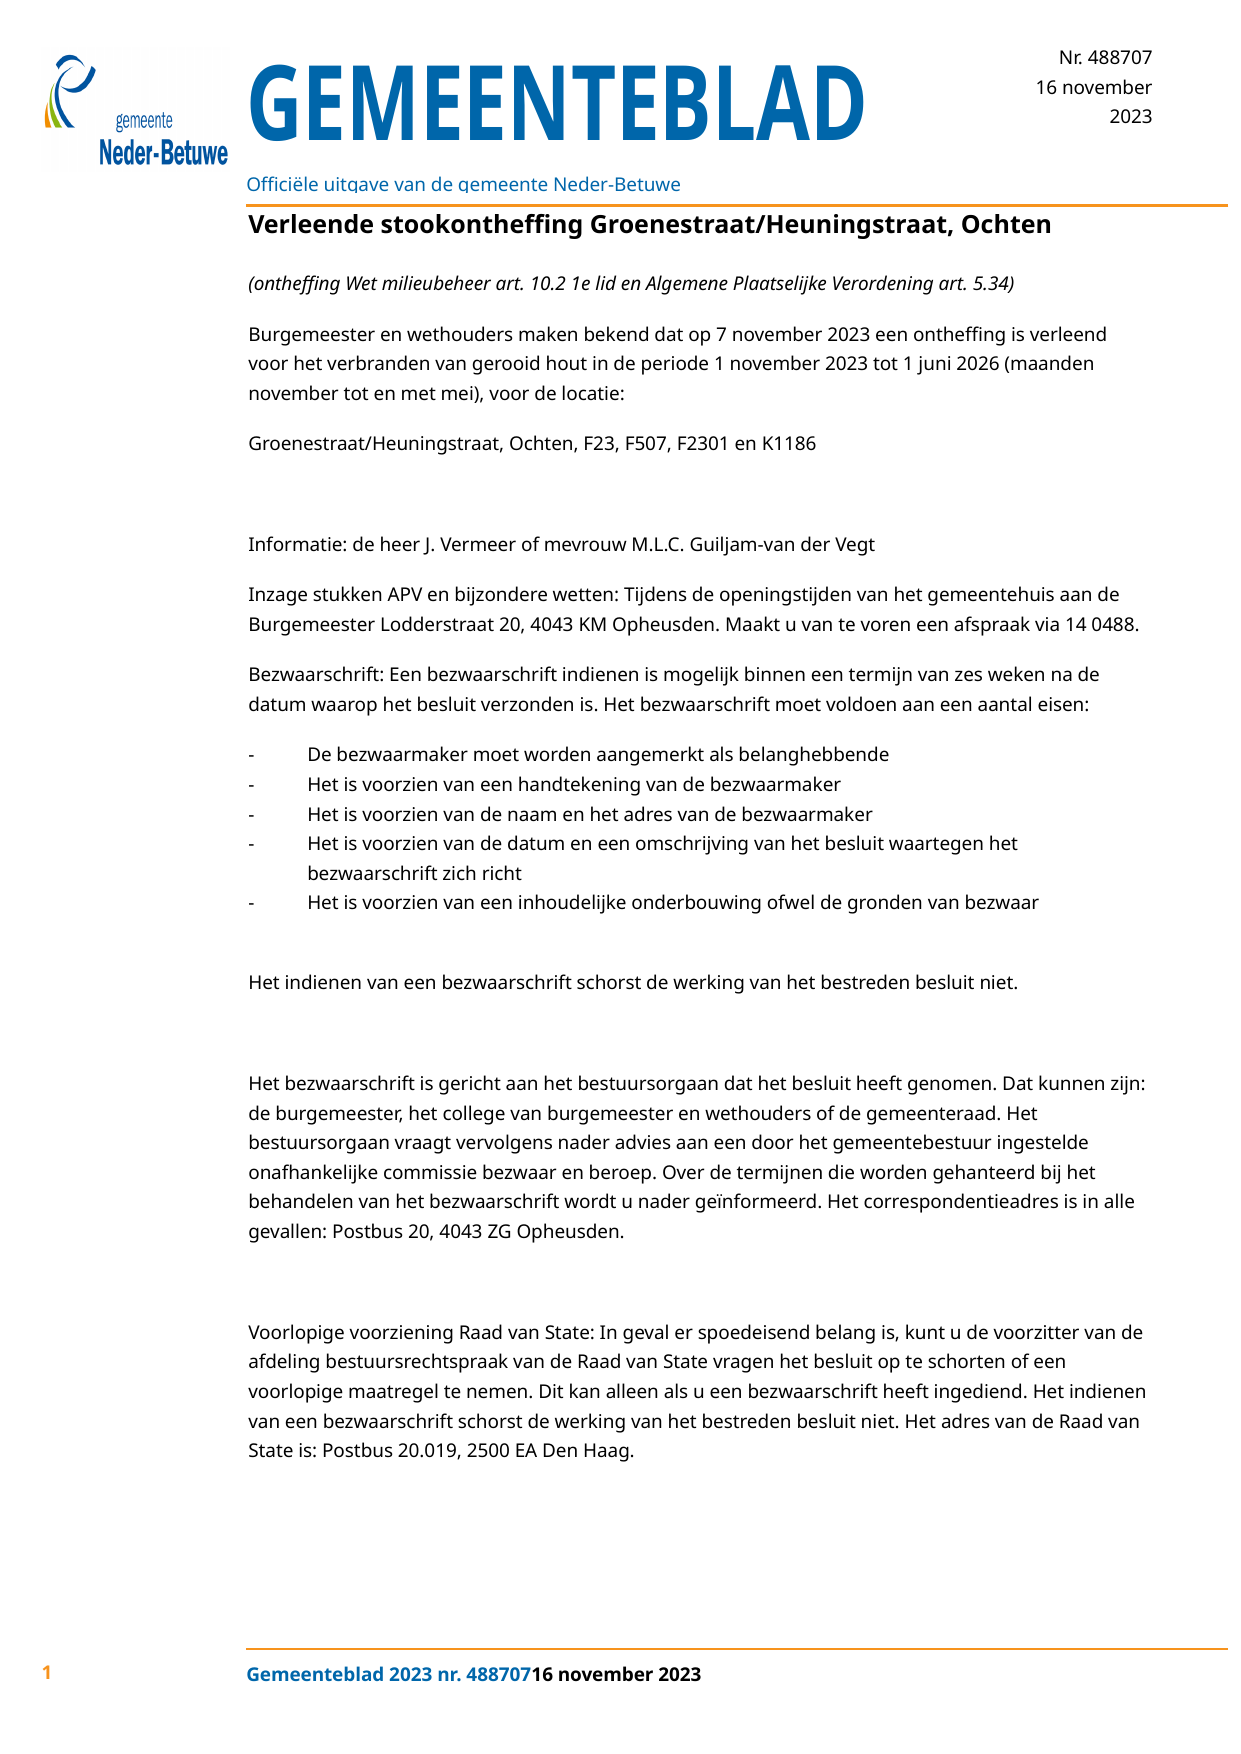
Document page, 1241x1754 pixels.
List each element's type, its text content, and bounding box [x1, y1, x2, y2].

text Verleende stookontheffing Groenestraat/Heuningstraat, Ochten [248, 207, 1152, 241]
text Burgemeester en wethouders maken bekend dat op 7 november 2023 een ontheffing is verleend voor het verbranden van gerooid hout in de periode 1 november 2023 tot 1 juni 2026 (maanden november tot en met mei), voor de locatie: [248, 321, 1152, 406]
list Het is voorzien van de naam en het adres van de bezwaarmaker [248, 801, 1152, 826]
text Informatie: de heer J. Vermeer of mevrouw M.L.C. Guiljam-van der Vegt [248, 531, 1152, 557]
text (ontheffing Wet milieubeheer art. 10.2 1e lid en Algemene Plaatselijke Verordening art. 5.34) [248, 270, 1152, 296]
text Het bezwaarschrift is gericht aan het bestuursorgaan dat het besluit heeft genomen. Dat kunnen zijn: de burgemeester, het college van burgemeester en wethouders of de gemeenteraad. Het bestuursorgaan vraagt vervolgens nader advies aan een door het gemeentebestuur ingestelde onafhankelijke commissie bezwaar en beroep. Over de termijnen die worden gehanteerd bij het behandelen van het bezwaarschrift wordt u nader geïnformeerd. Het correspondentieadres is in alle gevallen: Postbus 20, 4043 ZG Opheusden. [248, 1070, 1152, 1244]
list Het is voorzien van een handtekening van de bezwaarmaker [248, 771, 1152, 797]
text Inzage stukken APV en bijzondere wetten: Tijdens de openingstijden van het gemeentehuis aan de Burgemeester Lodderstraat 20, 4043 KM Opheusden. Maakt u van te voren een afspraak via 14 0488. [248, 582, 1152, 637]
list Het is voorzien van de datum en een omschrijving van het besluit waartegen het bezwaarschrift zich richt [248, 830, 1152, 886]
list De bezwaarmaker moet worden aangemerkt als belanghebbende [248, 742, 1152, 767]
text Voorlopige voorziening Raad van State: In geval er spoedeisend belang is, kunt u de voorzitter van de afdeling bestuursrechtspraak van de Raad van State vragen het besluit op te schorten of een voorlopige maatregel te nemen. Dit kan alleen als u een bezwaarschrift heeft ingediend. Het indienen van een bezwaarschrift schorst de werking van het bestreden besluit niet. Het adres van de Raad van State is: Postbus 20.019, 2500 EA Den Haag. [248, 1319, 1152, 1463]
text Bezwaarschrift: Een bezwaarschrift indienen is mogelijk binnen een termijn van zes weken na de datum waarop het besluit verzonden is. Het bezwaarschrift moet voldoen aan een aantal eisen: [248, 662, 1152, 717]
picture [41, 47, 231, 172]
text Groenestraat/Heuningstraat, Ochten, F23, F507, F2301 en K1186 [248, 430, 1152, 456]
list Het is voorzien van een inhoudelijke onderbouwing ofwel de gronden van bezwaar [248, 889, 1152, 915]
text Het indienen van een bezwaarschrift schorst de werking van het bestreden besluit niet. [248, 969, 1152, 995]
